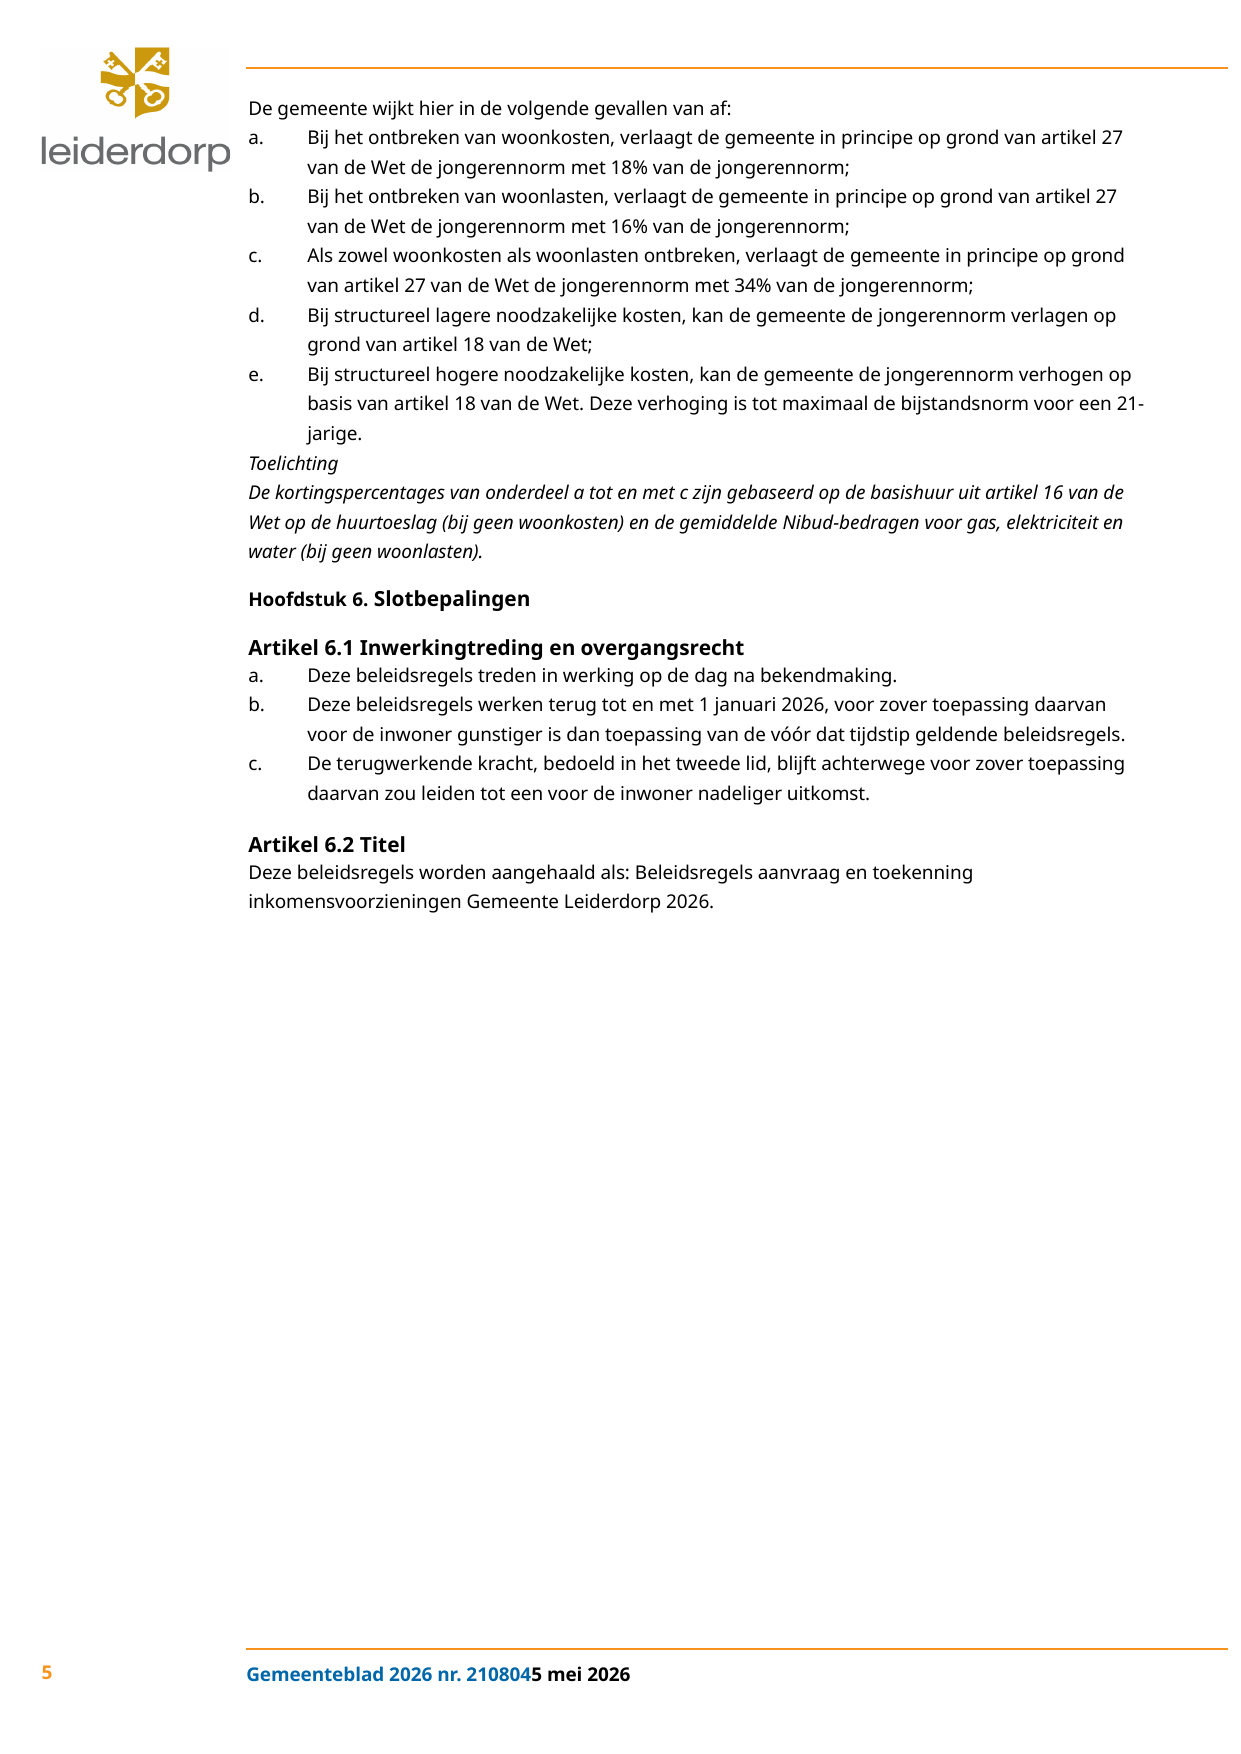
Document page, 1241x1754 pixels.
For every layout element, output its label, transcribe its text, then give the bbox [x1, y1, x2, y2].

list Bij het ontbreken van woonkosten, verlaagt de gemeente in principe op grond van artikel 27 van de Wet de jongerennorm met 18% van de jongerennorm; [248, 124, 1152, 180]
text Artikel 6.2 Titel [248, 831, 1152, 859]
list Bij het ontbreken van woonlasten, verlaagt de gemeente in principe op grond van artikel 27 van de Wet de jongerennorm met 16% van de jongerennorm; [248, 183, 1152, 239]
text Artikel 6.1 Inwerkingtreding en overgangsrecht [248, 633, 1152, 662]
picture [41, 47, 231, 172]
list Deze beleidsregels treden in werking op de dag na bekendmaking. [248, 662, 1152, 688]
text Deze beleidsregels worden aangehaald als: Beleidsregels aanvraag en toekenning inkomensvoorzieningen Gemeente Leiderdorp 2026. [248, 859, 1152, 914]
list Bij structureel hogere noodzakelijke kosten, kan de gemeente de jongerennorm verhogen op basis van artikel 18 van de Wet. Deze verhoging is tot maximaal de bijstandsnorm voor een 21-jarige. [248, 361, 1152, 446]
list Deze beleidsregels werken terug tot en met 1 januari 2026, voor zover toepassing daarvan voor de inwoner gunstiger is dan toepassing van de vóór dat tijdstip geldende beleidsregels. [248, 691, 1152, 747]
list De terugwerkende kracht, bedoeld in het tweede lid, blijft achterwege voor zover toepassing daarvan zou leiden tot een voor de inwoner nadeliger uitkomst. [248, 751, 1152, 806]
text Toelichting [248, 450, 1152, 476]
list Als zowel woonkosten als woonlasten ontbreken, verlaagt de gemeente in principe op grond van artikel 27 van de Wet de jongerennorm met 34% van de jongerennorm; [248, 243, 1152, 298]
list Bij structureel lagere noodzakelijke kosten, kan de gemeente de jongerennorm verlagen op grond van artikel 18 van de Wet; [248, 302, 1152, 357]
text De gemeente wijkt hier in de volgende gevallen van af: [248, 95, 1152, 121]
text Hoofdstuk 6. Slotbepalingen [248, 584, 1152, 613]
text De kortingspercentages van onderdeel a tot en met c zijn gebaseerd op de basishuur uit artikel 16 van de Wet op de huurtoeslag (bij geen woonkosten) en de gemiddelde Nibud-bedragen voor gas, elektriciteit en water (bij geen woonlasten). [248, 479, 1152, 564]
